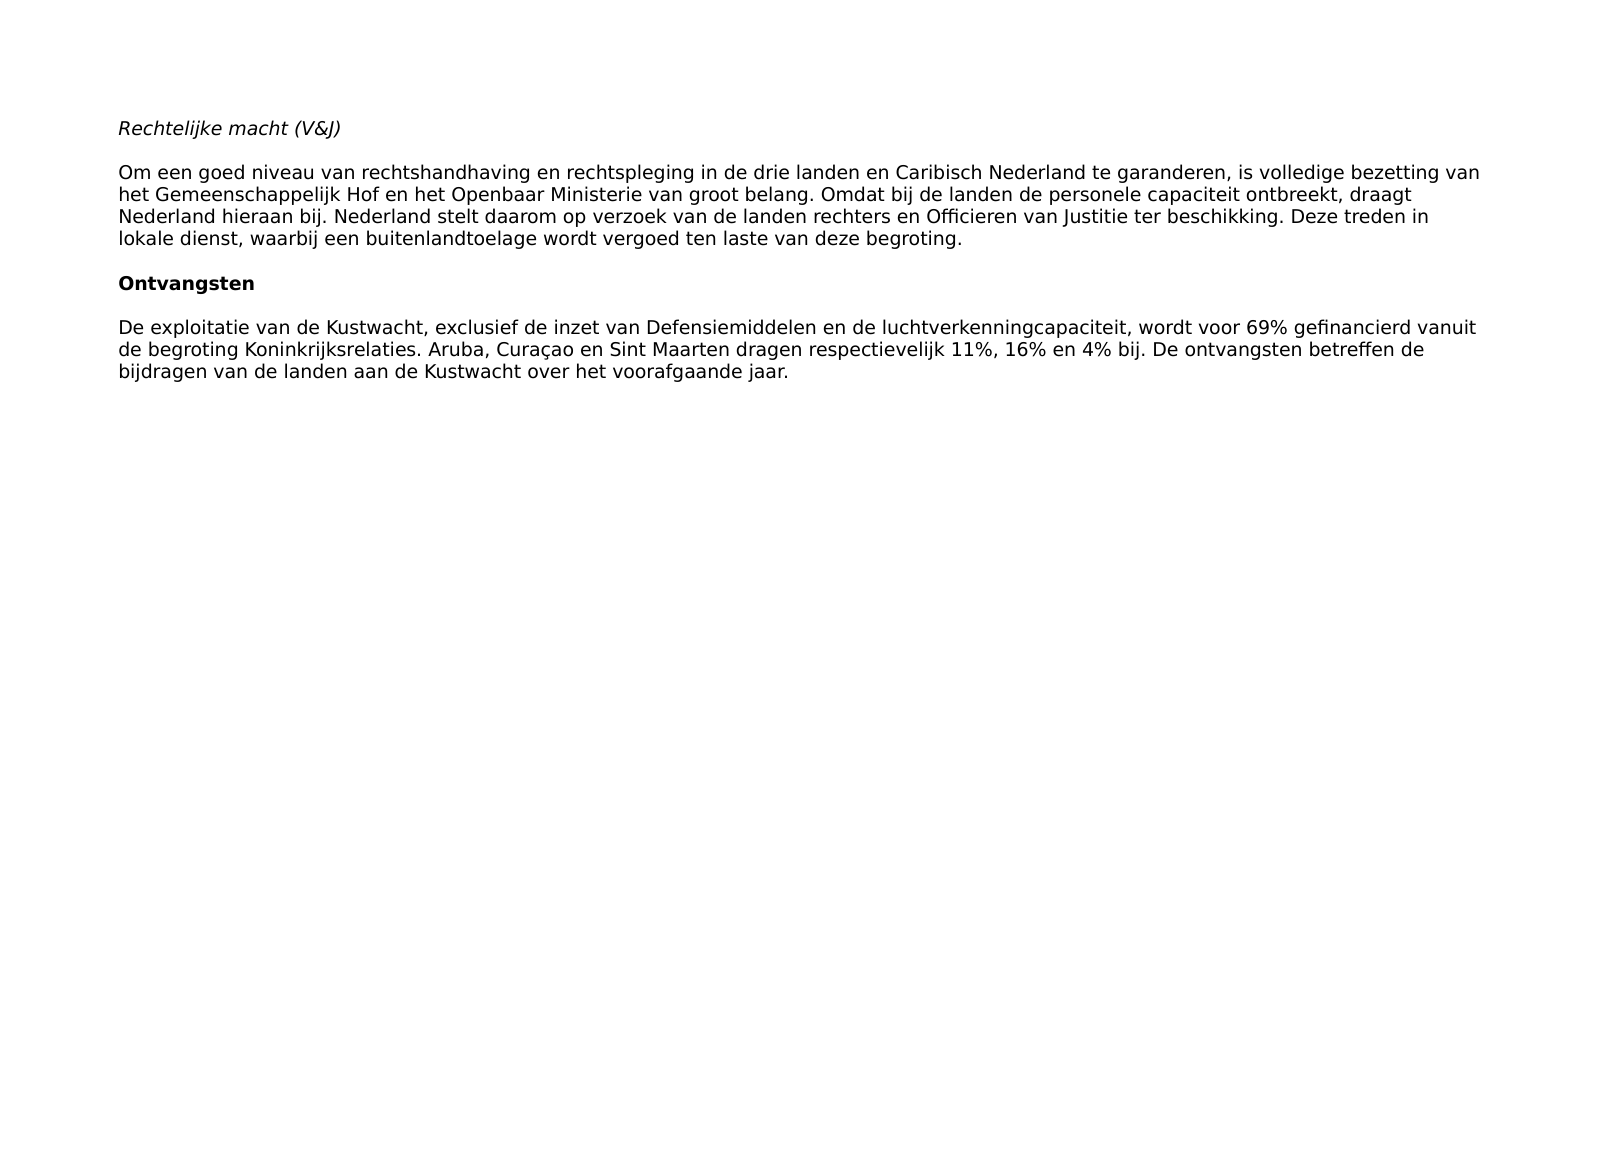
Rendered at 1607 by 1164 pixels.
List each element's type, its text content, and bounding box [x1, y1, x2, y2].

subtitle Rechtelijke macht (V&J) [118, 118, 1488, 140]
text Om een goed niveau van rechtshandhaving en rechtspleging in de drie landen en Caribisch Nederland te garanderen, is volledige bezetting van het Gemeenschappelijk Hof en het Openbaar Ministerie van groot belang. Omdat bij de landen de personele capaciteit ontbreekt, draagt Nederland hieraan bij. Nederland stelt daarom op verzoek van de landen rechters en Officieren van Justitie ter beschikking. Deze treden in lokale dienst, waarbij een buitenlandtoelage wordt vergoed ten laste van deze begroting. [118, 162, 1488, 250]
text De exploitatie van de Kustwacht, exclusief de inzet van Defensiemiddelen en de luchtverkenningcapaciteit, wordt voor 69% gefinancierd vanuit de begroting Koninkrijksrelaties. Aruba, Curaçao en Sint Maarten dragen respectievelijk 11%, 16% en 4% bij. De ontvangsten betreffen de bijdragen van de landen aan de Kustwacht over het voorafgaande jaar. [118, 317, 1488, 382]
subtitle Ontvangsten [118, 272, 1488, 294]
